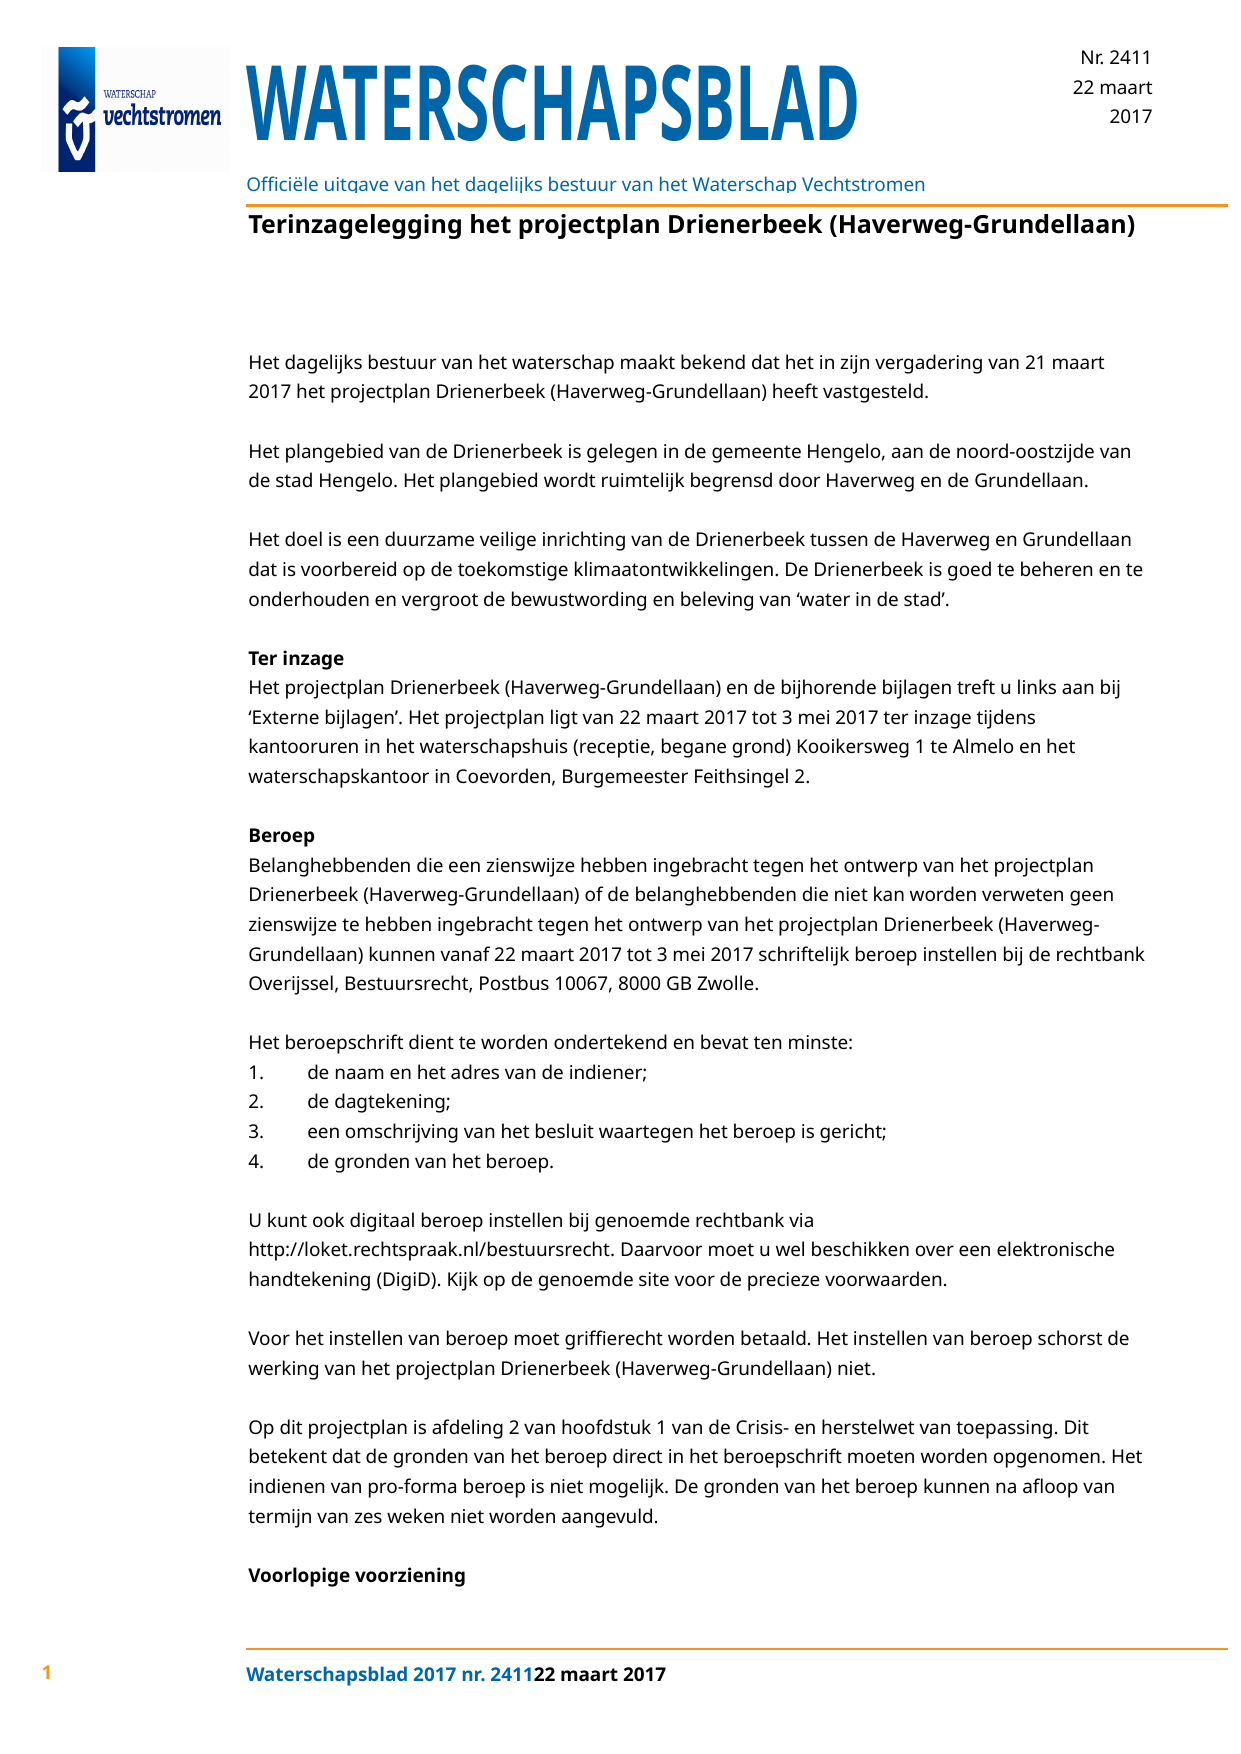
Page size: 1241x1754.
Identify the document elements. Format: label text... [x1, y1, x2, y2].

text Beroep [248, 822, 1152, 848]
text U kunt ook digitaal beroep instellen bij genoemde rechtbank via http://loket.rechtspraak.nl/bestuursrecht. Daarvoor moet u wel beschikken over een elektronische handtekening (DigiD). Kijk op de genoemde site voor de precieze voorwaarden. [248, 1207, 1152, 1292]
text Het beroepschrift dient te worden ondertekend en bevat ten minste: [248, 1029, 1152, 1055]
text Het projectplan Drienerbeek (Haverweg-Grundellaan) en de bijhorende bijlagen treft u links aan bij ‘Externe bijlagen’. Het projectplan ligt van 22 maart 2017 tot 3 mei 2017 ter inzage tijdens kantooruren in het waterschapshuis (receptie, begane grond) Kooikersweg 1 te Almelo en het waterschapskantoor in Coevorden, Burgemeester Feithsingel 2. [248, 674, 1152, 789]
list de naam en het adres van de indiener; [248, 1059, 1152, 1085]
text Voorlopige voorziening [248, 1562, 1152, 1588]
text Op dit projectplan is afdeling 2 van hoofdstuk 1 van de Crisis- en herstelwet van toepassing. Dit betekent dat de gronden van het beroep direct in het beroepschrift moeten worden opgenomen. Het indienen van pro-forma beroep is niet mogelijk. De gronden van het beroep kunnen na afloop van termijn van zes weken niet worden aangevuld. [248, 1414, 1152, 1529]
text Ter inzage [248, 645, 1152, 671]
text Voor het instellen van beroep moet griffierecht worden betaald. Het instellen van beroep schorst de werking van het projectplan Drienerbeek (Haverweg-Grundellaan) niet. [248, 1325, 1152, 1381]
picture [41, 47, 231, 172]
text Belanghebbenden die een zienswijze hebben ingebracht tegen het ontwerp van het projectplan Drienerbeek (Haverweg-Grundellaan) of de belanghebbenden die niet kan worden verweten geen zienswijze te hebben ingebracht tegen het ontwerp van het projectplan Drienerbeek (Haverweg-Grundellaan) kunnen vanaf 22 maart 2017 tot 3 mei 2017 schriftelijk beroep instellen bij de rechtbank Overijssel, Bestuursrecht, Postbus 10067, 8000 GB Zwolle. [248, 852, 1152, 996]
text Het doel is een duurzame veilige inrichting van de Drienerbeek tussen de Haverweg en Grundellaan dat is voorbereid op de toekomstige klimaatontwikkelingen. De Drienerbeek is goed te beheren en te onderhouden en vergroot de bewustwording en beleving van ‘water in de stad’. [248, 527, 1152, 612]
list de dagtekening; [248, 1089, 1152, 1114]
text Terinzagelegging het projectplan Drienerbeek (Haverweg-Grundellaan) [248, 207, 1152, 241]
text Het plangebied van de Drienerbeek is gelegen in de gemeente Hengelo, aan de noord-oostzijde van de stad Hengelo. Het plangebied wordt ruimtelijk begrensd door Haverweg en de Grundellaan. [248, 438, 1152, 493]
list een omschrijving van het besluit waartegen het beroep is gericht; [248, 1118, 1152, 1144]
text Het dagelijks bestuur van het waterschap maakt bekend dat het in zijn vergadering van 21 maart 2017 het projectplan Drienerbeek (Haverweg-Grundellaan) heeft vastgesteld. [248, 349, 1152, 404]
list de gronden van het beroep. [248, 1148, 1152, 1174]
